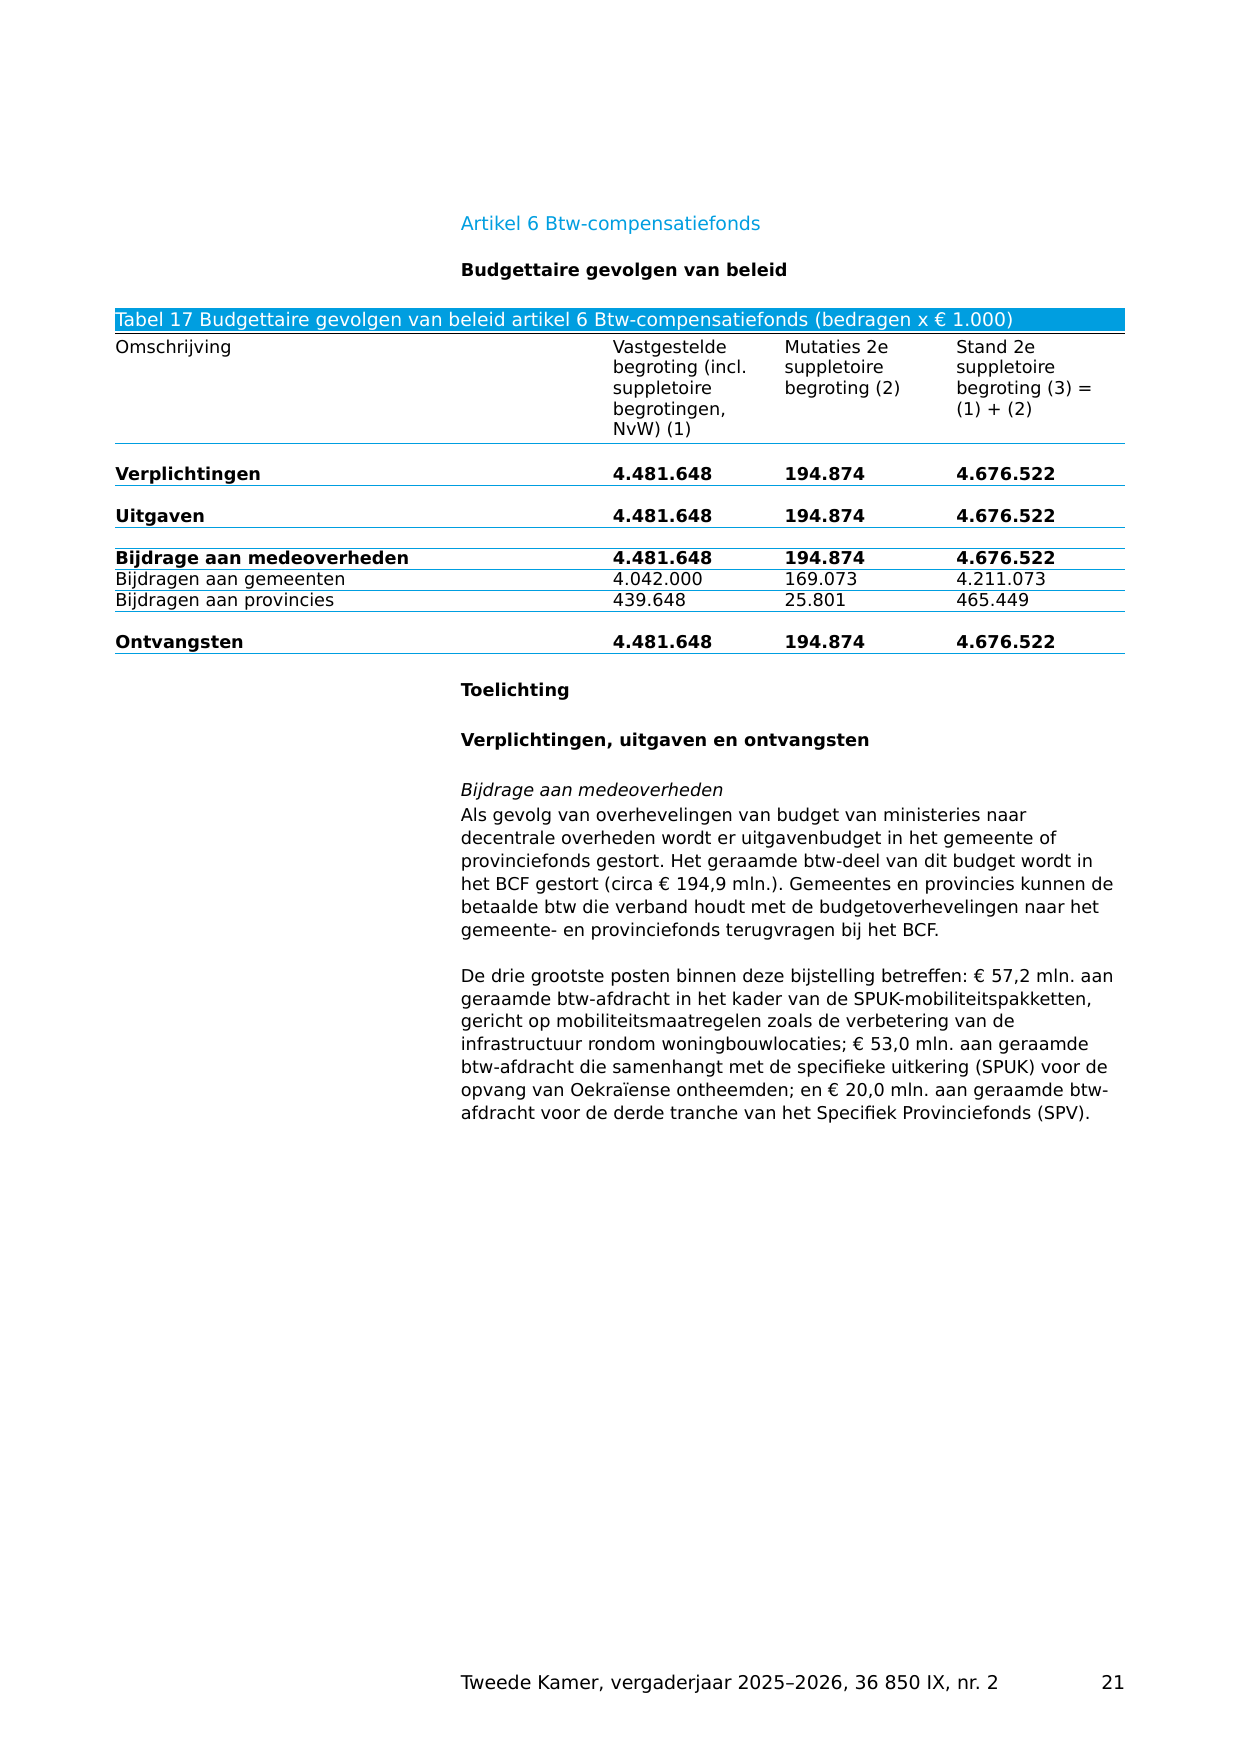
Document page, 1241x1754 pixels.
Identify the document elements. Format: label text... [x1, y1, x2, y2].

table_cell Ontvangsten [115, 632, 610, 653]
table_cell 4.676.522 [953, 632, 1125, 653]
table_cell [115, 444, 610, 464]
table_cell 4.676.522 [953, 506, 1125, 526]
table_cell Bijdragen aan gemeenten [115, 570, 610, 590]
table_cell Verplichtingen [115, 464, 610, 484]
table_cell [953, 444, 1125, 464]
table_cell [115, 486, 610, 506]
table_cell 194.874 [781, 464, 953, 484]
table_cell Mutaties 2e suppletoire begroting (2) [781, 334, 953, 443]
table_cell Bijdrage aan medeoverheden [115, 549, 610, 569]
table_cell 4.481.648 [610, 506, 781, 526]
table_cell 194.874 [781, 549, 953, 569]
table_cell [610, 612, 781, 632]
table_cell Vastgestelde begroting (incl. suppletoire begrotingen, NvW) (1) [610, 334, 781, 443]
table_cell 4.481.648 [610, 549, 781, 569]
text Toelichting [461, 678, 1125, 701]
table_cell Stand 2e suppletoire begroting (3) = (1) + (2) [953, 334, 1125, 443]
table_cell 194.874 [781, 632, 953, 653]
table_cell 465.449 [953, 591, 1125, 611]
table_cell [953, 486, 1125, 506]
table_cell [115, 612, 610, 632]
table_cell [781, 444, 953, 464]
text De drie grootste posten binnen deze bijstelling betreffen: € 57,2 mln. aan geraamde btw-afdracht in het kader van de SPUK-mobiliteitspakketten, gericht op mobiliteitsmaatregelen zoals de verbetering van de infrastructuur rondom woningbouwlocaties; € 53,0 mln. aan geraamde btw-afdracht die samenhangt met de specifieke uitkering (SPUK) voor de opvang van Oekraïense ontheemden; en € 20,0 mln. aan geraamde btw-afdracht voor de derde tranche van het Specifiek Provinciefonds (SPV). [461, 964, 1125, 1124]
title Artikel 6 Btw-compensatiefonds [461, 213, 1125, 235]
table_cell [610, 444, 781, 464]
table_cell 4.211.073 [953, 570, 1125, 590]
table_cell [953, 612, 1125, 632]
table_cell [781, 612, 953, 632]
table_cell 25.801 [781, 591, 953, 611]
table_cell 4.481.648 [610, 632, 781, 653]
table_cell [781, 528, 953, 547]
table_cell [781, 486, 953, 506]
table_cell [610, 486, 781, 506]
text Verplichtingen, uitgaven en ontvangsten [461, 728, 1125, 751]
table_cell 194.874 [781, 506, 953, 526]
text Budgettaire gevolgen van beleid [461, 258, 1125, 281]
table_cell Uitgaven [115, 506, 610, 526]
table_cell [610, 528, 781, 547]
table_cell 169.073 [781, 570, 953, 590]
table_cell 439.648 [610, 591, 781, 611]
table_cell [953, 528, 1125, 547]
table_cell 4.676.522 [953, 464, 1125, 484]
text Als gevolg van overhevelingen van budget van ministeries naar decentrale overheden wordt er uitgavenbudget in het gemeente of provinciefonds gestort. Het geraamde btw-deel van dit budget wordt in het BCF gestort (circa € 194,9 mln.). Gemeentes en provincies kunnen de betaalde btw die verband houdt met de budgetoverhevelingen naar het gemeente- en provinciefonds terugvragen bĳ het BCF. [461, 803, 1125, 941]
table_cell Omschrijving [115, 334, 610, 443]
table_cell 4.676.522 [953, 549, 1125, 569]
table_cell [115, 528, 610, 547]
table_cell 4.481.648 [610, 464, 781, 484]
table_cell 4.042.000 [610, 570, 781, 590]
text Bijdrage aan medeoverheden [461, 778, 1125, 801]
table_cell Bijdragen aan provincies [115, 591, 610, 611]
